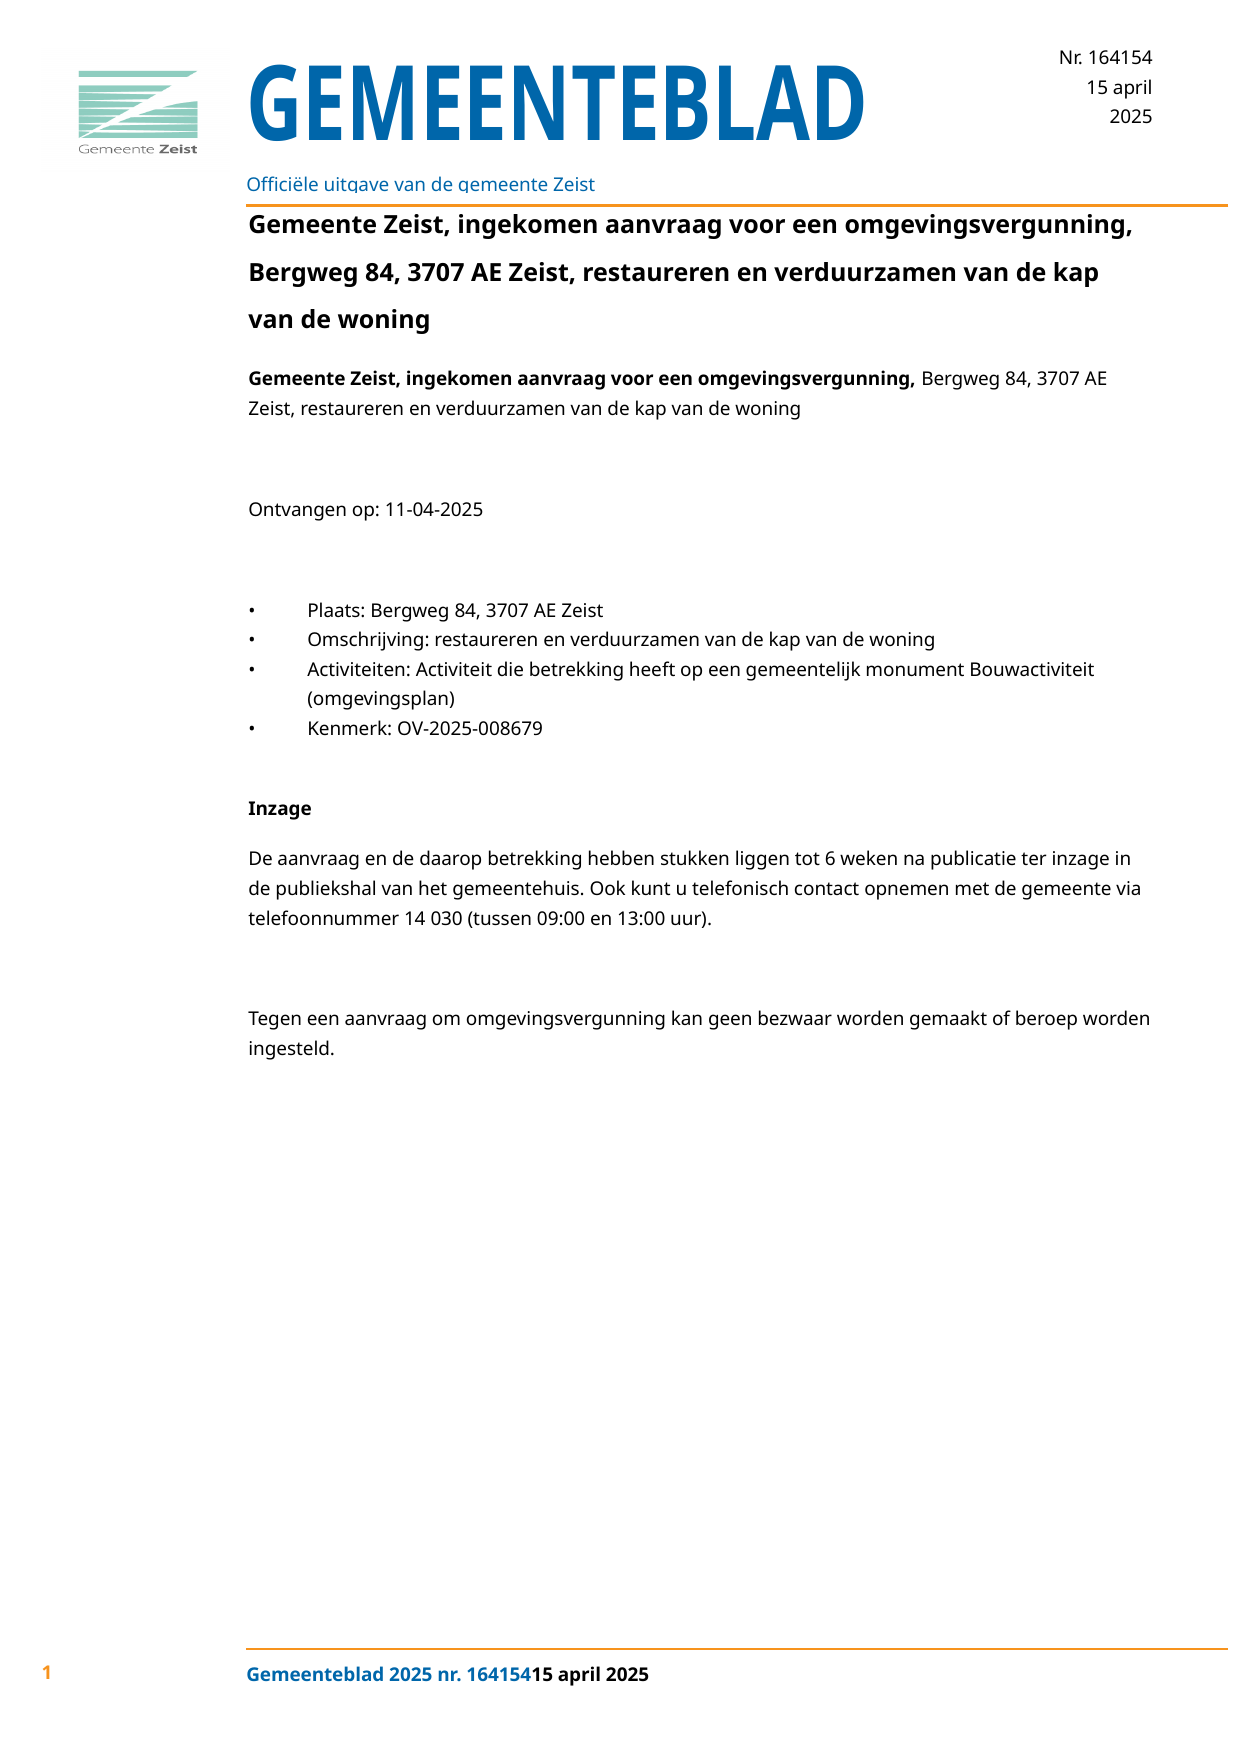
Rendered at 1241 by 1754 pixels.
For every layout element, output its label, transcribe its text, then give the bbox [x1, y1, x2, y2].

text Gemeente Zeist, ingekomen aanvraag voor een omgevingsvergunning, Bergweg 84, 3707 AE Zeist, restaureren en verduurzamen van de kap van de woning [248, 207, 1152, 336]
text Ontvangen op: 11-04-2025 [248, 496, 1152, 522]
text Inzage [248, 795, 1152, 821]
list Plaats: Bergweg 84, 3707 AE Zeist [248, 597, 1152, 622]
picture [41, 47, 231, 172]
list Omschrijving: restaureren en verduurzamen van de kap van de woning [248, 626, 1152, 652]
text Tegen een aanvraag om omgevingsvergunning kan geen bezwaar worden gemaakt of beroep worden ingesteld. [248, 1006, 1152, 1061]
text De aanvraag en de daarop betrekking hebben stukken liggen tot 6 weken na publicatie ter inzage in de publiekshal van het gemeentehuis. Ook kunt u telefonisch contact opnemen met de gemeente via telefoonnummer 14 030 (tussen 09:00 en 13:00 uur). [248, 846, 1152, 930]
text Gemeente Zeist, ingekomen aanvraag voor een omgevingsvergunning, Bergweg 84, 3707 AE Zeist, restaureren en verduurzamen van de kap van de woning [248, 366, 1152, 421]
list Activiteiten: Activiteit die betrekking heeft op een gemeentelijk monument Bouwactiviteit (omgevingsplan) [248, 656, 1152, 711]
list Kenmerk: OV-2025-008679 [248, 715, 1152, 741]
